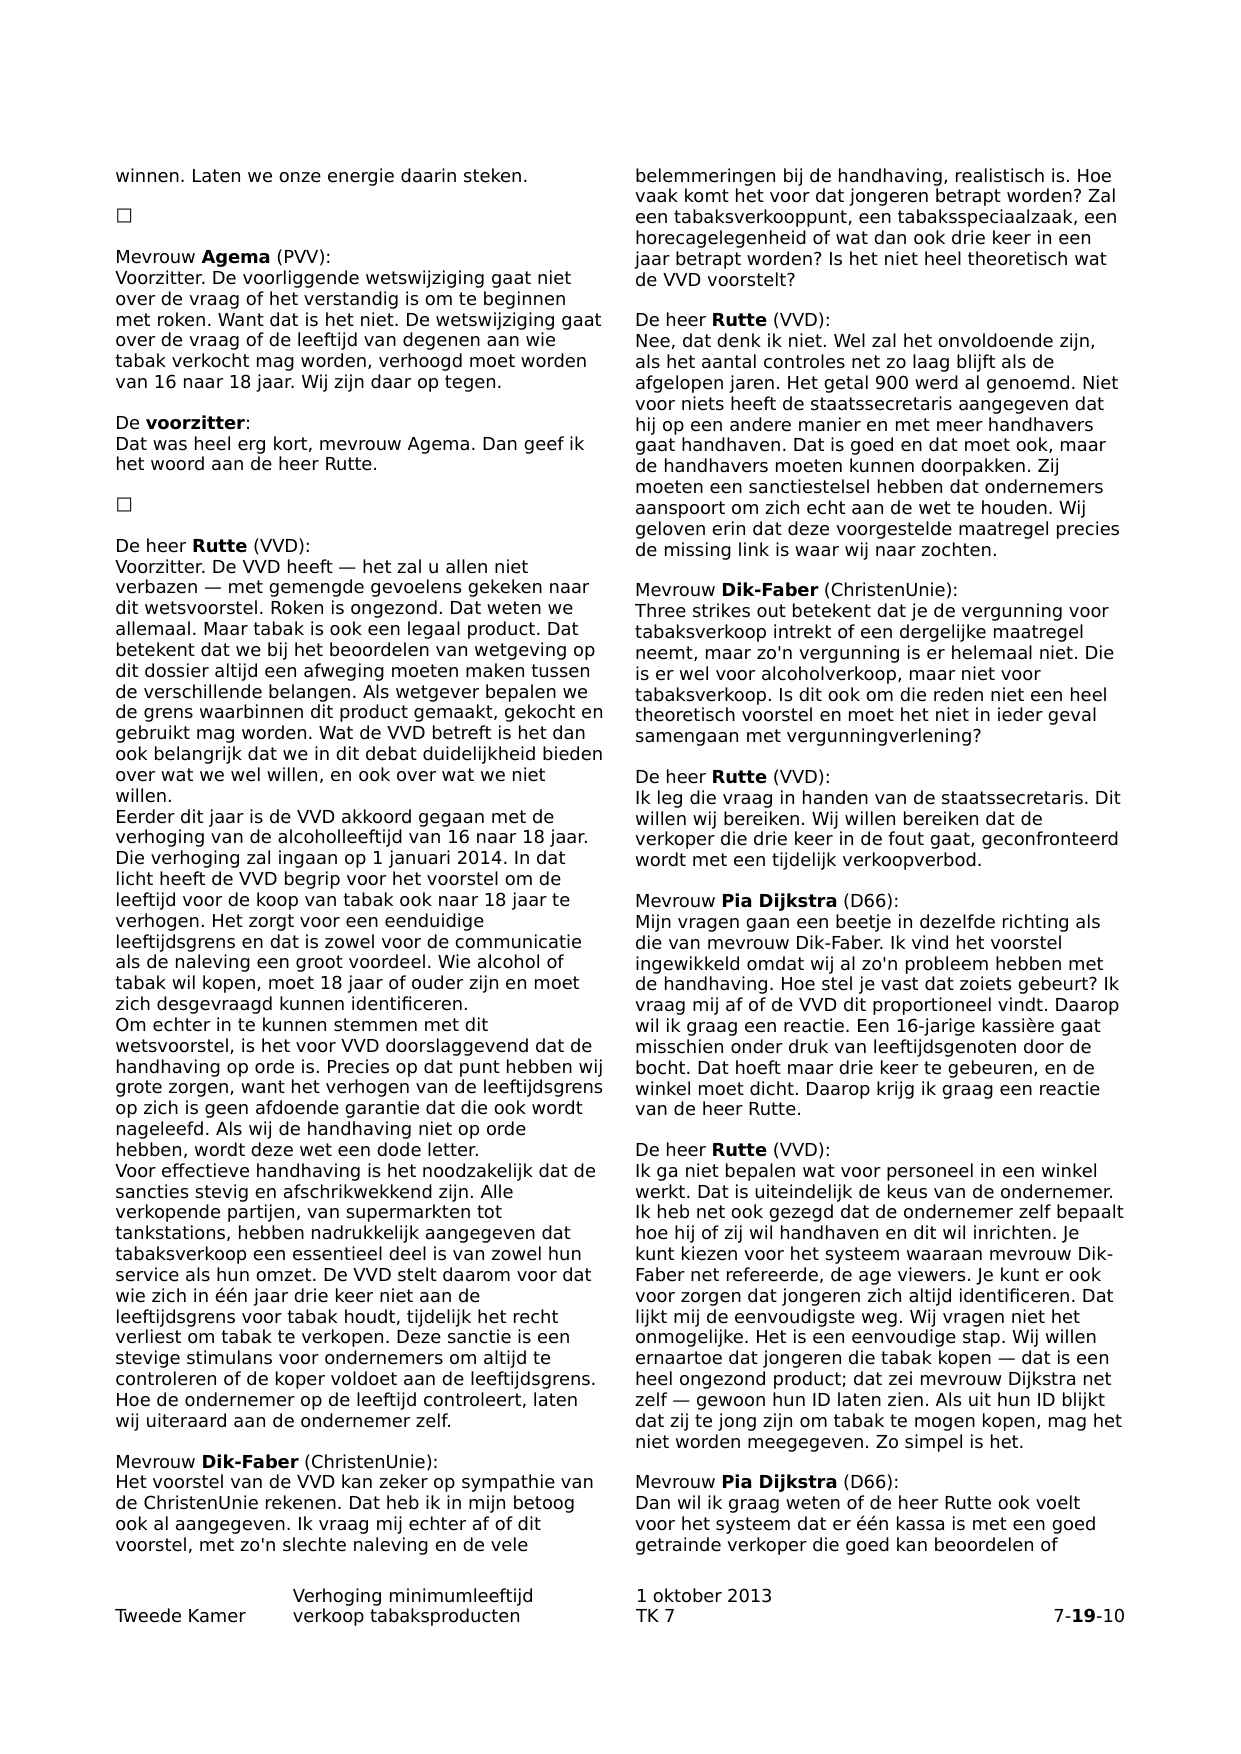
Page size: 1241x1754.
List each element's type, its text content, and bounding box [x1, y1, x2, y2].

text Eerder dit jaar is de VVD akkoord gegaan met de verhoging van de alcoholleeftijd van 16 naar 18 jaar. Die verhoging zal ingaan op 1 januari 2014. In dat licht heeft de VVD begrip voor het voorstel om de leeftijd voor de koop van tabak ook naar 18 jaar te verhogen. Het zorgt voor een eenduidige leeftijdsgrens en dat is zowel voor de communicatie als de naleving een groot voordeel. Wie alcohol of tabak wil kopen, moet 18 jaar of ouder zijn en moet zich desgevraagd kunnen identificeren. [115, 806, 605, 1015]
text Mijn vragen gaan een beetje in dezelfde richting als die van mevrouw Dik-Faber. Ik vind het voorstel ingewikkeld omdat wij al zo'n probleem hebben met de handhaving. Hoe stel je vast dat zoiets gebeurt? Ik vraag mij af of de VVD dit proportioneel vindt. Daarop wil ik graag een reactie. Een 16-jarige kassière gaat misschien onder druk van leeftijdsgenoten door de bocht. Dat hoeft maar drie keer te gebeuren, en de winkel moet dicht. Daarop krijg ik graag een reactie van de heer Rutte. [635, 912, 1125, 1120]
text De heer Rutte (VVD): [635, 767, 1125, 787]
text Ik ga niet bepalen wat voor personeel in een winkel werkt. Dat is uiteindelijk de keus van de ondernemer. Ik heb net ook gezegd dat de ondernemer zelf bepaalt hoe hij of zij wil handhaven en dit wil inrichten. Je kunt kiezen voor het systeem waaraan mevrouw Dik-Faber net refereerde, de age viewers. Je kunt er ook voor zorgen dat jongeren zich altijd identificeren. Dat lijkt mij de eenvoudigste weg. Wij vragen niet het onmogelijke. Het is een eenvoudige stap. Wij willen ernaartoe dat jongeren die tabak kopen — dat is een heel ongezond product; dat zei mevrouw Dijkstra net zelf — gewoon hun ID laten zien. Als uit hun ID blijkt dat zij te jong zijn om tabak te mogen kopen, mag het niet worden meegegeven. Zo simpel is het. [635, 1161, 1125, 1452]
text De heer Rutte (VVD): [635, 310, 1125, 331]
text De voorzitter: [115, 413, 605, 433]
text Dan wil ik graag weten of de heer Rutte ook voelt voor het systeem dat er één kassa is met een goed getrainde verkoper die goed kan beoordelen of [635, 1493, 1125, 1556]
text De heer Rutte (VVD): [115, 536, 605, 556]
text Ik leg die vraag in handen van de staatssecretaris. Dit willen wij bereiken. Wij willen bereiken dat de verkoper die drie keer in de fout gaat, geconfronteerd wordt met een tijdelijk verkoopverbod. [635, 787, 1125, 871]
text Nee, dat denk ik niet. Wel zal het onvoldoende zijn, als het aantal controles net zo laag blijft als de afgelopen jaren. Het getal 900 werd al genoemd. Niet voor niets heeft de staatssecretaris aangegeven dat hij op een andere manier en met meer handhavers gaat handhaven. Dat is goed en dat moet ook, maar de handhavers moeten kunnen doorpakken. Zij moeten een sanctiestelsel hebben dat ondernemers aanspoort om zich echt aan de wet te houden. Wij geloven erin dat deze voorgestelde maatregel precies de missing link is waar wij naar zochten. [635, 331, 1125, 560]
text ⬜ [115, 495, 605, 516]
text Het voorstel van de VVD kan zeker op sympathie van de ChristenUnie rekenen. Dat heb ik in mijn betoog ook al aangegeven. Ik vraag mij echter af of dit voorstel, met zo'n slechte naleving en de vele [115, 1472, 605, 1556]
text Om echter in te kunnen stemmen met dit wetsvoorstel, is het voor VVD doorslaggevend dat de handhaving op orde is. Precies op dat punt hebben wij grote zorgen, want het verhogen van de leeftijdsgrens op zich is geen afdoende garantie dat die ook wordt nageleefd. Als wij de handhaving niet op orde hebben, wordt deze wet een dode letter. [115, 1015, 605, 1161]
text winnen. Laten we onze energie daarin steken. [115, 165, 605, 186]
text Voorzitter. De voorliggende wetswijziging gaat niet over de vraag of het verstandig is om te beginnen met roken. Want dat is het niet. De wetswijziging gaat over de vraag of de leeftijd van degenen aan wie tabak verkocht mag worden, verhoogd moet worden van 16 naar 18 jaar. Wij zijn daar op tegen. [115, 268, 605, 393]
text Mevrouw Pia Dijkstra (D66): [635, 1472, 1125, 1493]
text Mevrouw Dik-Faber (ChristenUnie): [635, 580, 1125, 601]
text Voor effectieve handhaving is het noodzakelijk dat de sancties stevig en afschrikwekkend zijn. Alle verkopende partijen, van supermarkten tot tankstations, hebben nadrukkelijk aangegeven dat tabaksverkoop een essentieel deel is van zowel hun service als hun omzet. De VVD stelt daarom voor dat wie zich in één jaar drie keer niet aan de leeftijdsgrens voor tabak houdt, tijdelijk het recht verliest om tabak te verkopen. Deze sanctie is een stevige stimulans voor ondernemers om altijd te controleren of de koper voldoet aan de leeftijdsgrens. Hoe de ondernemer op de leeftijd controleert, laten wij uiteraard aan de ondernemer zelf. [115, 1161, 605, 1431]
text Dat was heel erg kort, mevrouw Agema. Dan geef ik het woord aan de heer Rutte. [115, 433, 605, 475]
text Mevrouw Dik-Faber (ChristenUnie): [115, 1451, 605, 1472]
text belemmeringen bij de handhaving, realistisch is. Hoe vaak komt het voor dat jongeren betrapt worden? Zal een tabaksverkooppunt, een tabaksspeciaalzaak, een horecagelegenheid of wat dan ook drie keer in een jaar betrapt worden? Is het niet heel theoretisch wat de VVD voorstelt? [635, 165, 1125, 290]
text De heer Rutte (VVD): [635, 1140, 1125, 1161]
text Mevrouw Pia Dijkstra (D66): [635, 891, 1125, 912]
text Voorzitter. De VVD heeft — het zal u allen niet verbazen — met gemengde gevoelens gekeken naar dit wetsvoorstel. Roken is ongezond. Dat weten we allemaal. Maar tabak is ook een legaal product. Dat betekent dat we bij het beoordelen van wetgeving op dit dossier altijd een afweging moeten maken tussen de verschillende belangen. Als wetgever bepalen we de grens waarbinnen dit product gemaakt, gekocht en gebruikt mag worden. Wat de VVD betreft is het dan ook belangrijk dat we in dit debat duidelijkheid bieden over wat we wel willen, en ook over wat we niet willen. [115, 556, 605, 806]
text Three strikes out betekent dat je de vergunning voor tabaksverkoop intrekt of een dergelijke maatregel neemt, maar zo'n vergunning is er helemaal niet. Die is er wel voor alcoholverkoop, maar niet voor tabaksverkoop. Is dit ook om die reden niet een heel theoretisch voorstel en moet het niet in ieder geval samengaan met vergunningverlening? [635, 601, 1125, 747]
text Mevrouw Agema (PVV): [115, 247, 605, 268]
text ⬜ [115, 206, 605, 227]
